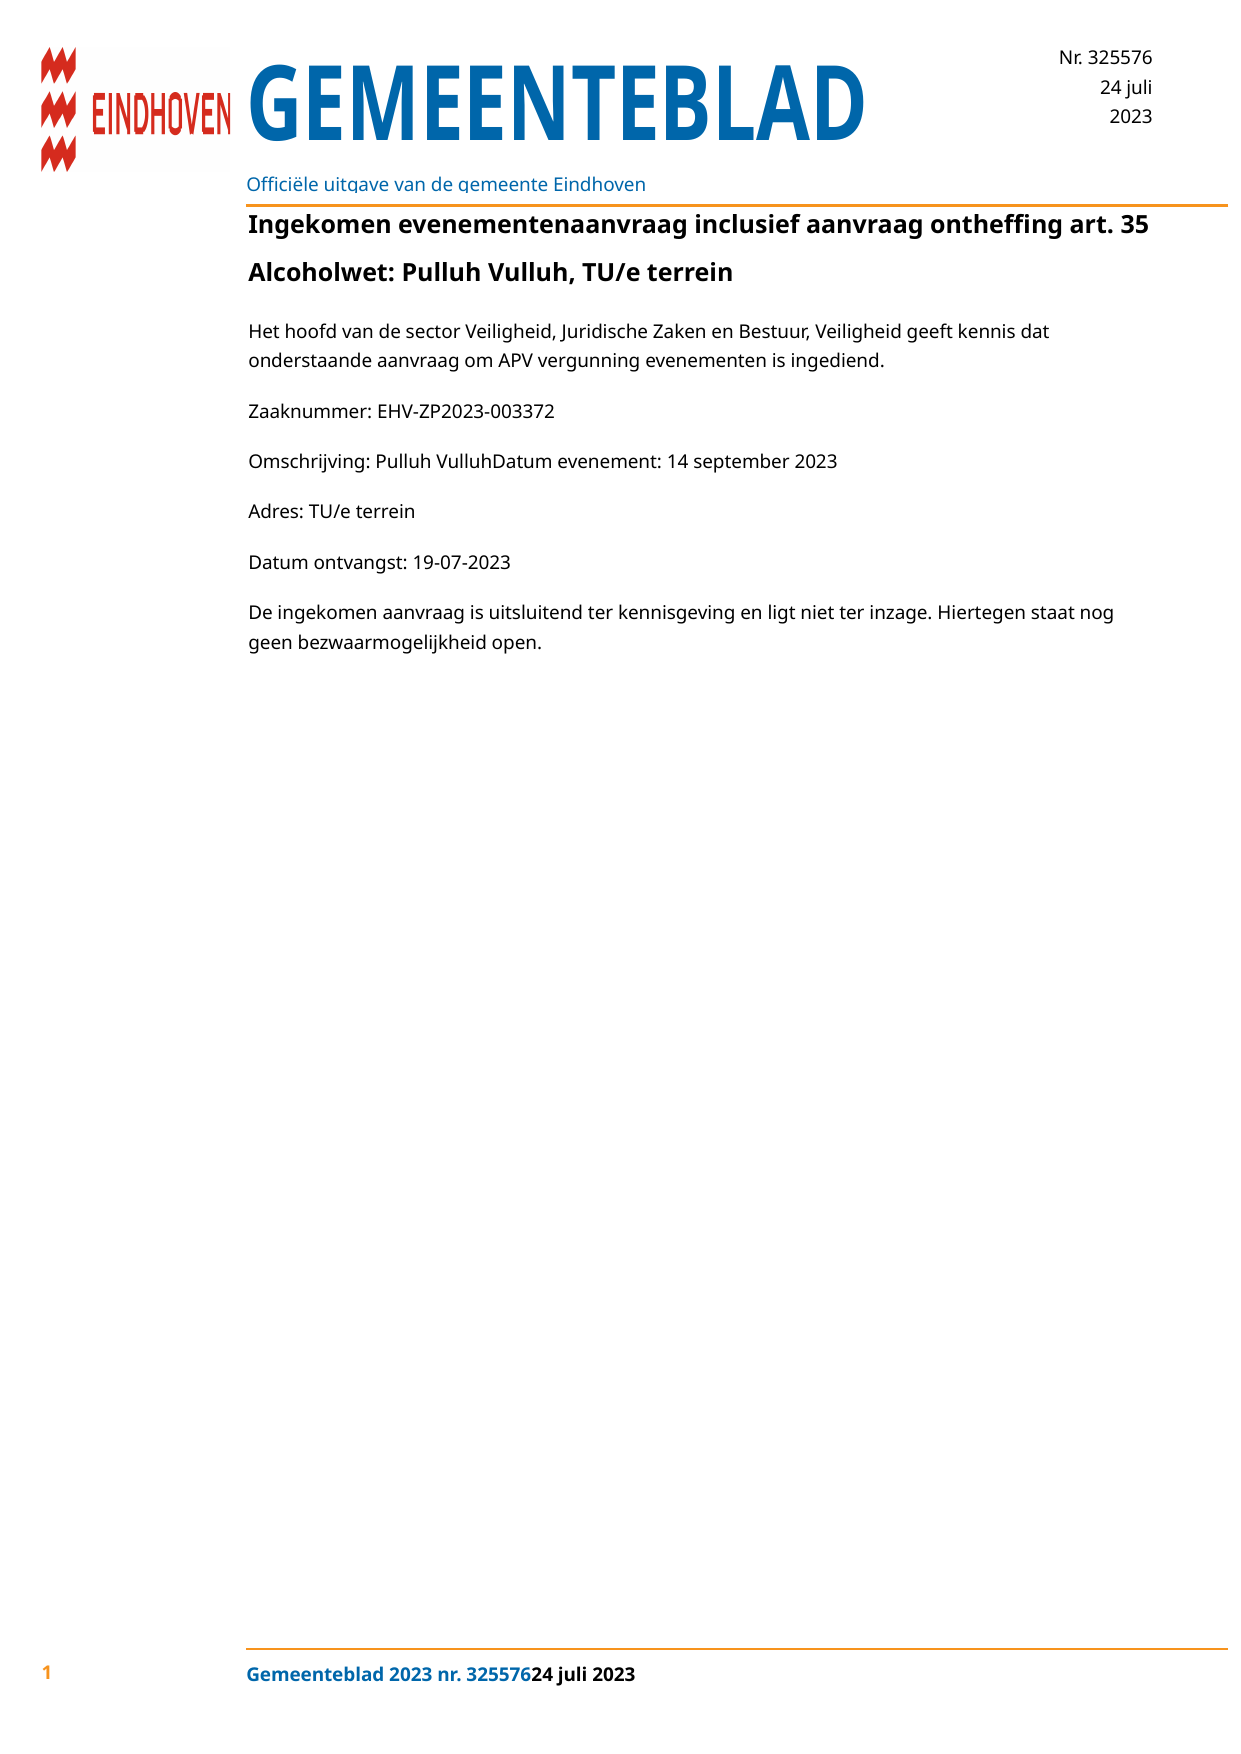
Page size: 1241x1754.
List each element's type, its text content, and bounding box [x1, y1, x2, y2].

text Het hoofd van de sector Veiligheid, Juridische Zaken en Bestuur, Veiligheid geeft kennis dat onderstaande aanvraag om APV vergunning evenementen is ingediend. [248, 318, 1152, 373]
picture [41, 47, 231, 172]
text Datum ontvangst: 19-07-2023 [248, 549, 1152, 575]
text Ingekomen evenementenaanvraag inclusief aanvraag ontheffing art. 35 Alcoholwet: Pulluh Vulluh, TU/e terrein [248, 207, 1152, 288]
text De ingekomen aanvraag is uitsluitend ter kennisgeving en ligt niet ter inzage. Hiertegen staat nog geen bezwaarmogelijkheid open. [248, 599, 1152, 655]
text Adres: TU/e terrein [248, 499, 1152, 524]
text Omschrijving: Pulluh VulluhDatum evenement: 14 september 2023 [248, 448, 1152, 474]
text Zaaknummer: EHV-ZP2023-003372 [248, 398, 1152, 424]
